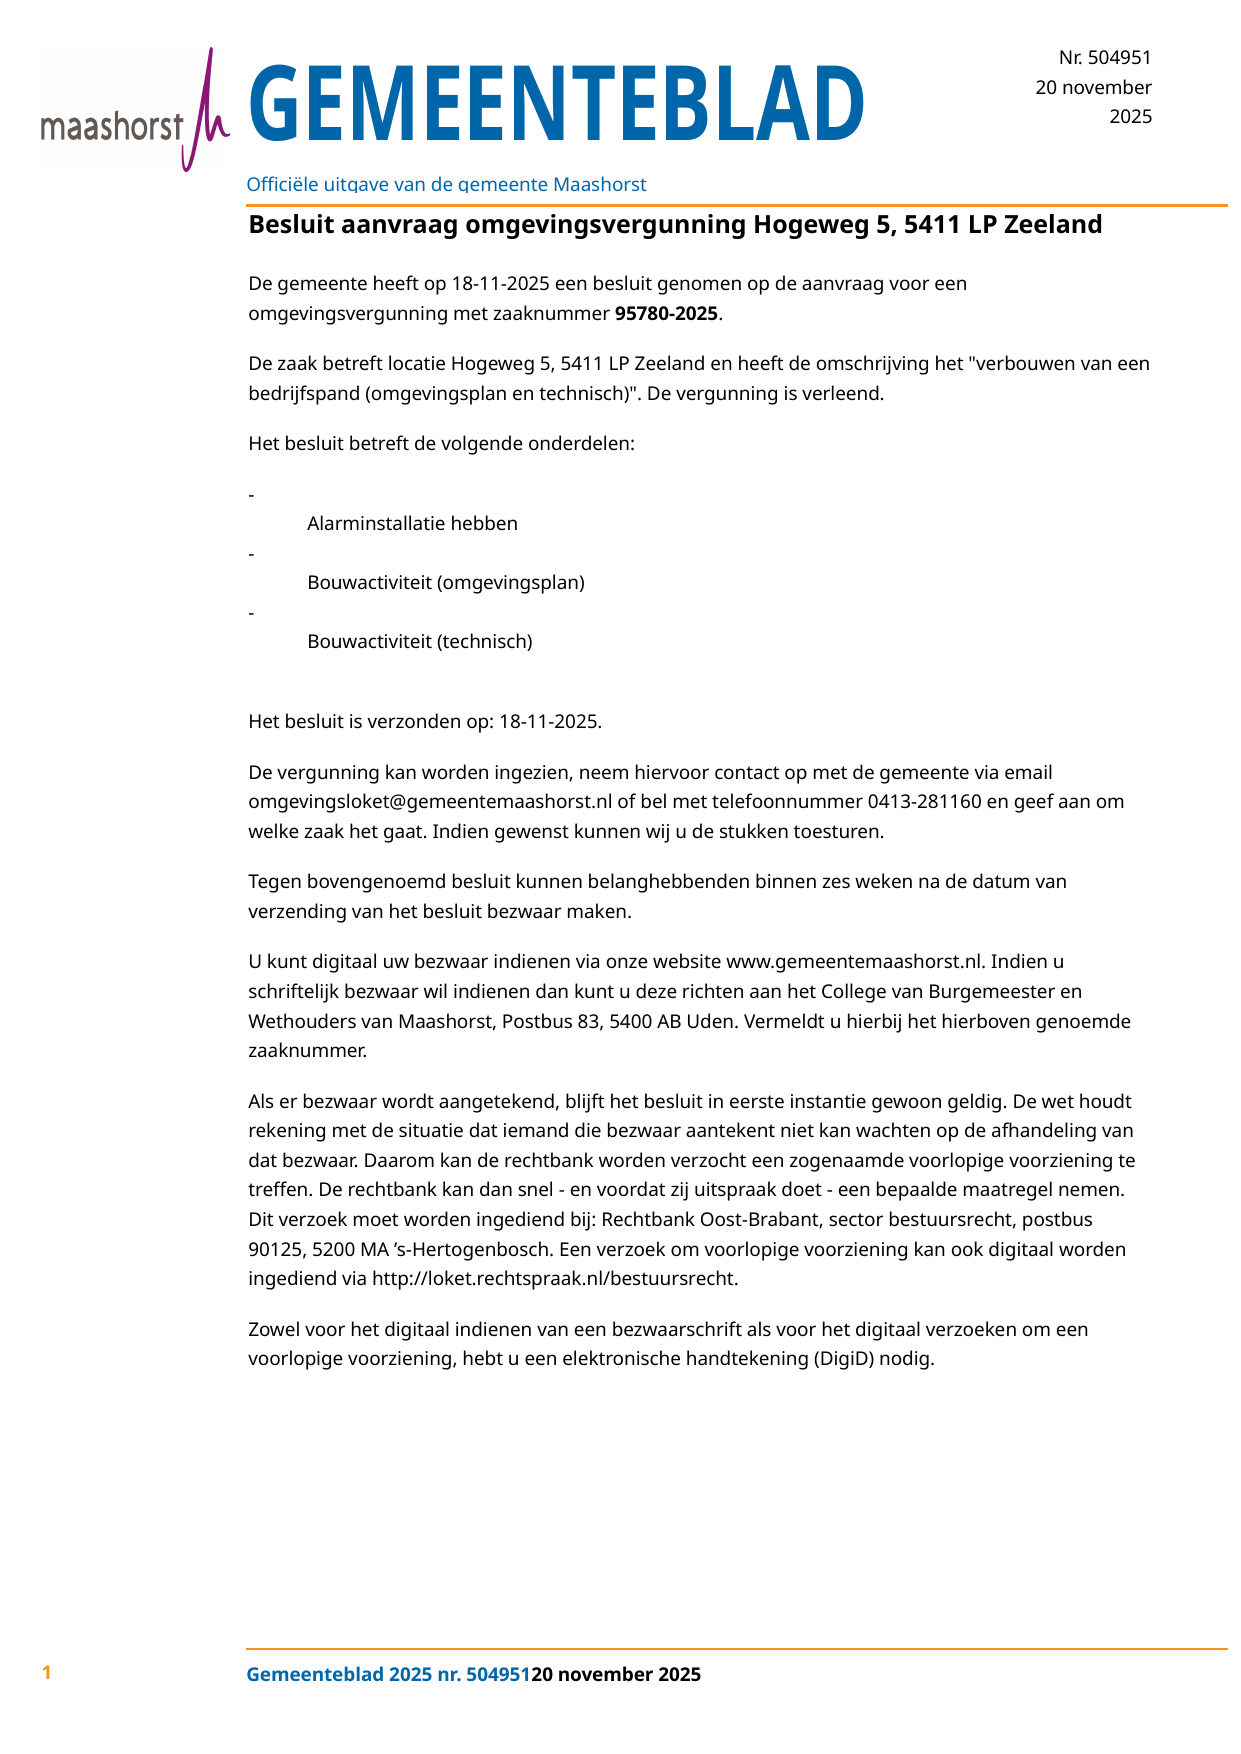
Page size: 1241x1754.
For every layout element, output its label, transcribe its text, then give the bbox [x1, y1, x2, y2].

text Het besluit is verzonden op: 18-11-2025. [248, 709, 1152, 734]
list Bouwactiviteit (technisch) [248, 629, 1152, 654]
text Tegen bovengenoemd besluit kunnen belanghebbenden binnen zes weken na de datum van verzending van het besluit bezwaar maken. [248, 869, 1152, 924]
text Het besluit betreft de volgende onderdelen: [248, 430, 1152, 456]
text De zaak betreft locatie Hogeweg 5, 5411 LP Zeeland en heeft de omschrijving het "verbouwen van een bedrijfspand (omgevingsplan en technisch)". De vergunning is verleend. [248, 350, 1152, 406]
picture [41, 47, 231, 172]
text De gemeente heeft op 18-11-2025 een besluit genomen op de aanvraag voor een omgevingsvergunning met zaaknummer 95780-2025. [248, 270, 1152, 326]
text U kunt digitaal uw bezwaar indienen via onze website www.gemeentemaashorst.nl. Indien u schriftelijk bezwaar wil indienen dan kunt u deze richten aan het College van Burgemeester en Wethouders van Maashorst, Postbus 83, 5400 AB Uden. Vermeldt u hierbij het hierboven genoemde zaaknummer. [248, 949, 1152, 1063]
text De vergunning kan worden ingezien, neem hiervoor contact op met de gemeente via email omgevingsloket@gemeentemaashorst.nl of bel met telefoonnummer 0413-281160 en geef aan om welke zaak het gaat. Indien gewenst kunnen wij u de stukken toesturen. [248, 759, 1152, 844]
text Als er bezwaar wordt aangetekend, blijft het besluit in eerste instantie gewoon geldig. De wet houdt rekening met de situatie dat iemand die bezwaar aantekent niet kan wachten op de afhandeling van dat bezwaar. Daarom kan de rechtbank worden verzocht een zogenaamde voorlopige voorziening te treffen. De rechtbank kan dan snel - en voordat zij uitspraak doet - een bepaalde maatregel nemen. Dit verzoek moet worden ingediend bij: Rechtbank Oost-Brabant, sector bestuursrecht, postbus 90125, 5200 MA ’s-Hertogenbosch. Een verzoek om voorlopige voorziening kan ook digitaal worden ingediend via http://loket.rechtspraak.nl/bestuursrecht. [248, 1088, 1152, 1291]
list Bouwactiviteit (omgevingsplan) [248, 569, 1152, 595]
list Alarminstallatie hebben [248, 510, 1152, 536]
text Zowel voor het digitaal indienen van een bezwaarschrift als voor het digitaal verzoeken om een voorlopige voorziening, hebt u een elektronische handtekening (DigiD) nodig. [248, 1316, 1152, 1371]
text Besluit aanvraag omgevingsvergunning Hogeweg 5, 5411 LP Zeeland [248, 207, 1152, 241]
